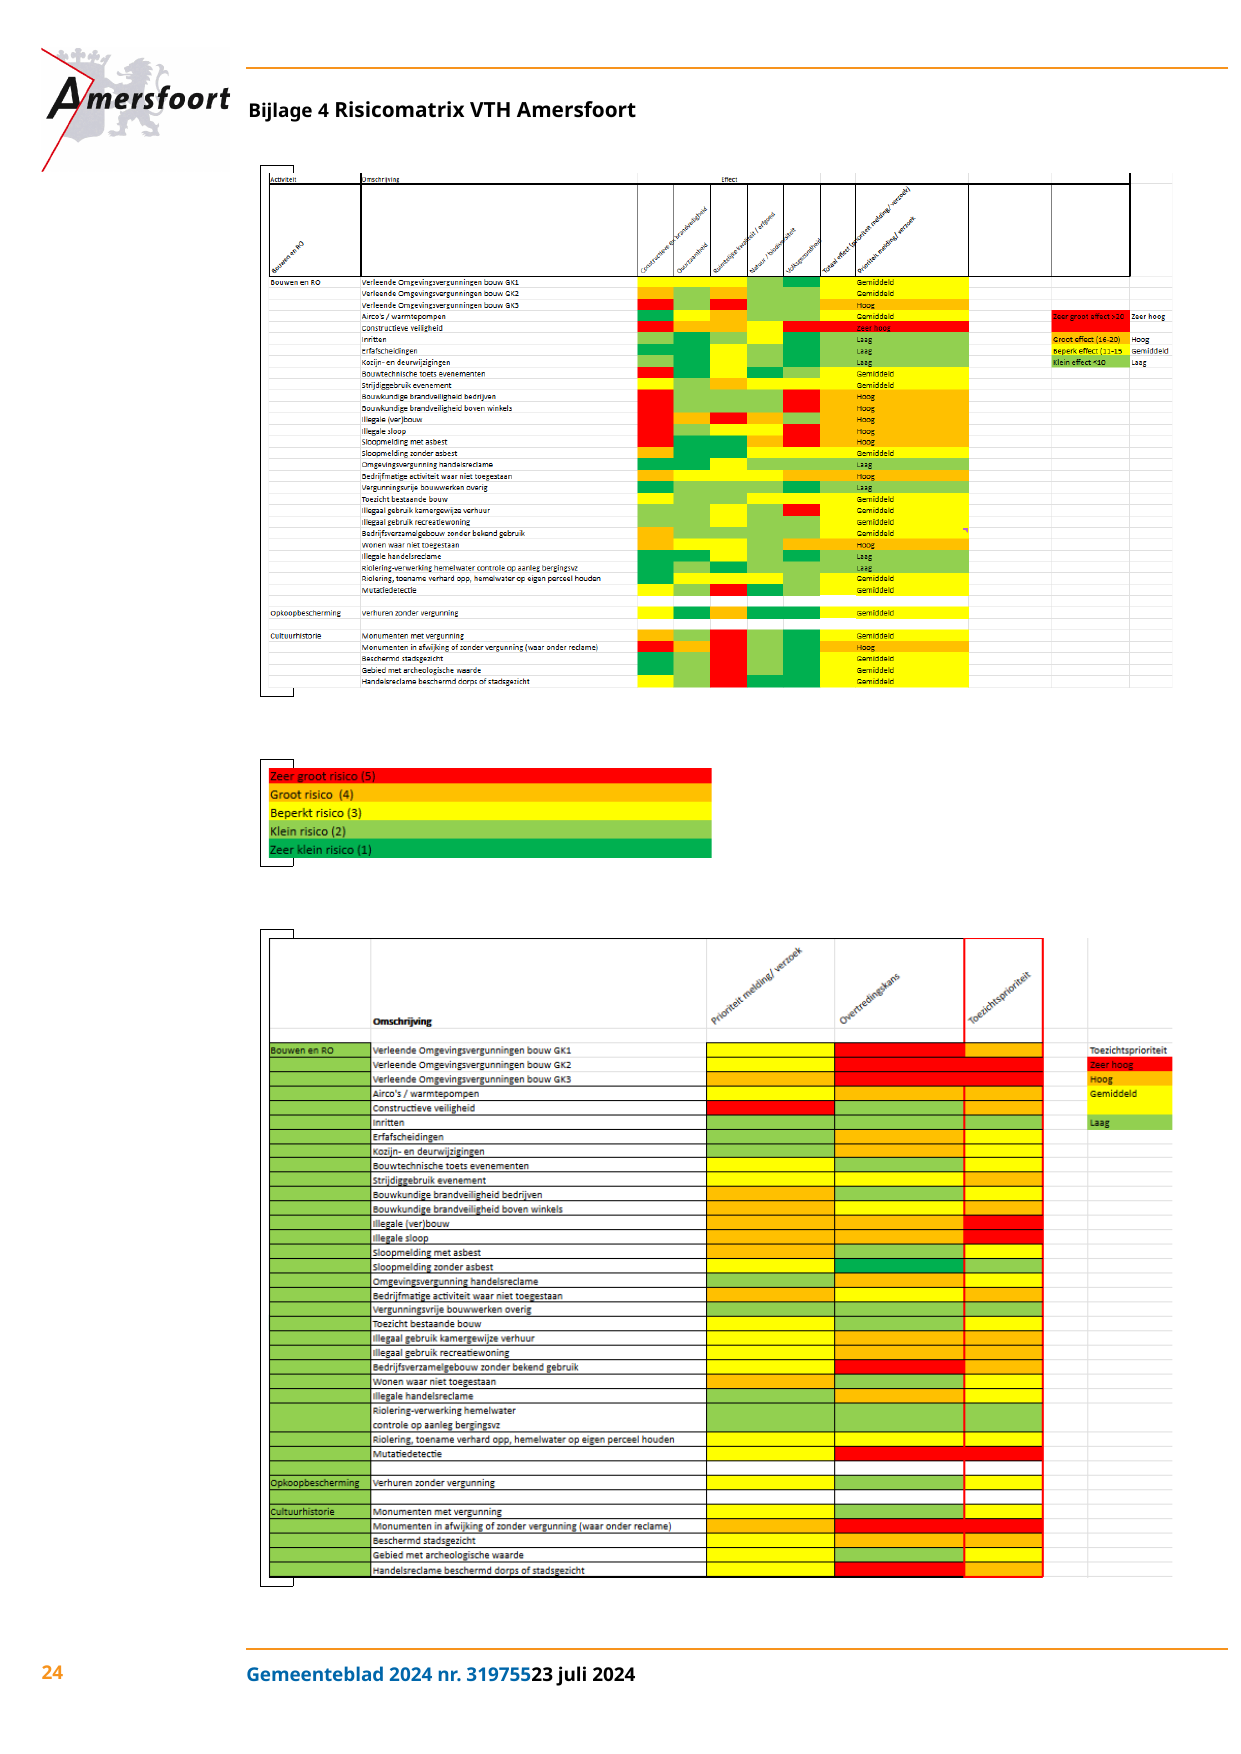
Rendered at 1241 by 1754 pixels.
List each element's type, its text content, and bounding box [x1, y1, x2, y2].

picture [268, 173, 1173, 688]
picture [268, 768, 712, 858]
text Bijlage 4 Risicomatrix VTH Amersfoort [248, 95, 1152, 123]
picture [268, 938, 1173, 1578]
picture [41, 47, 231, 172]
